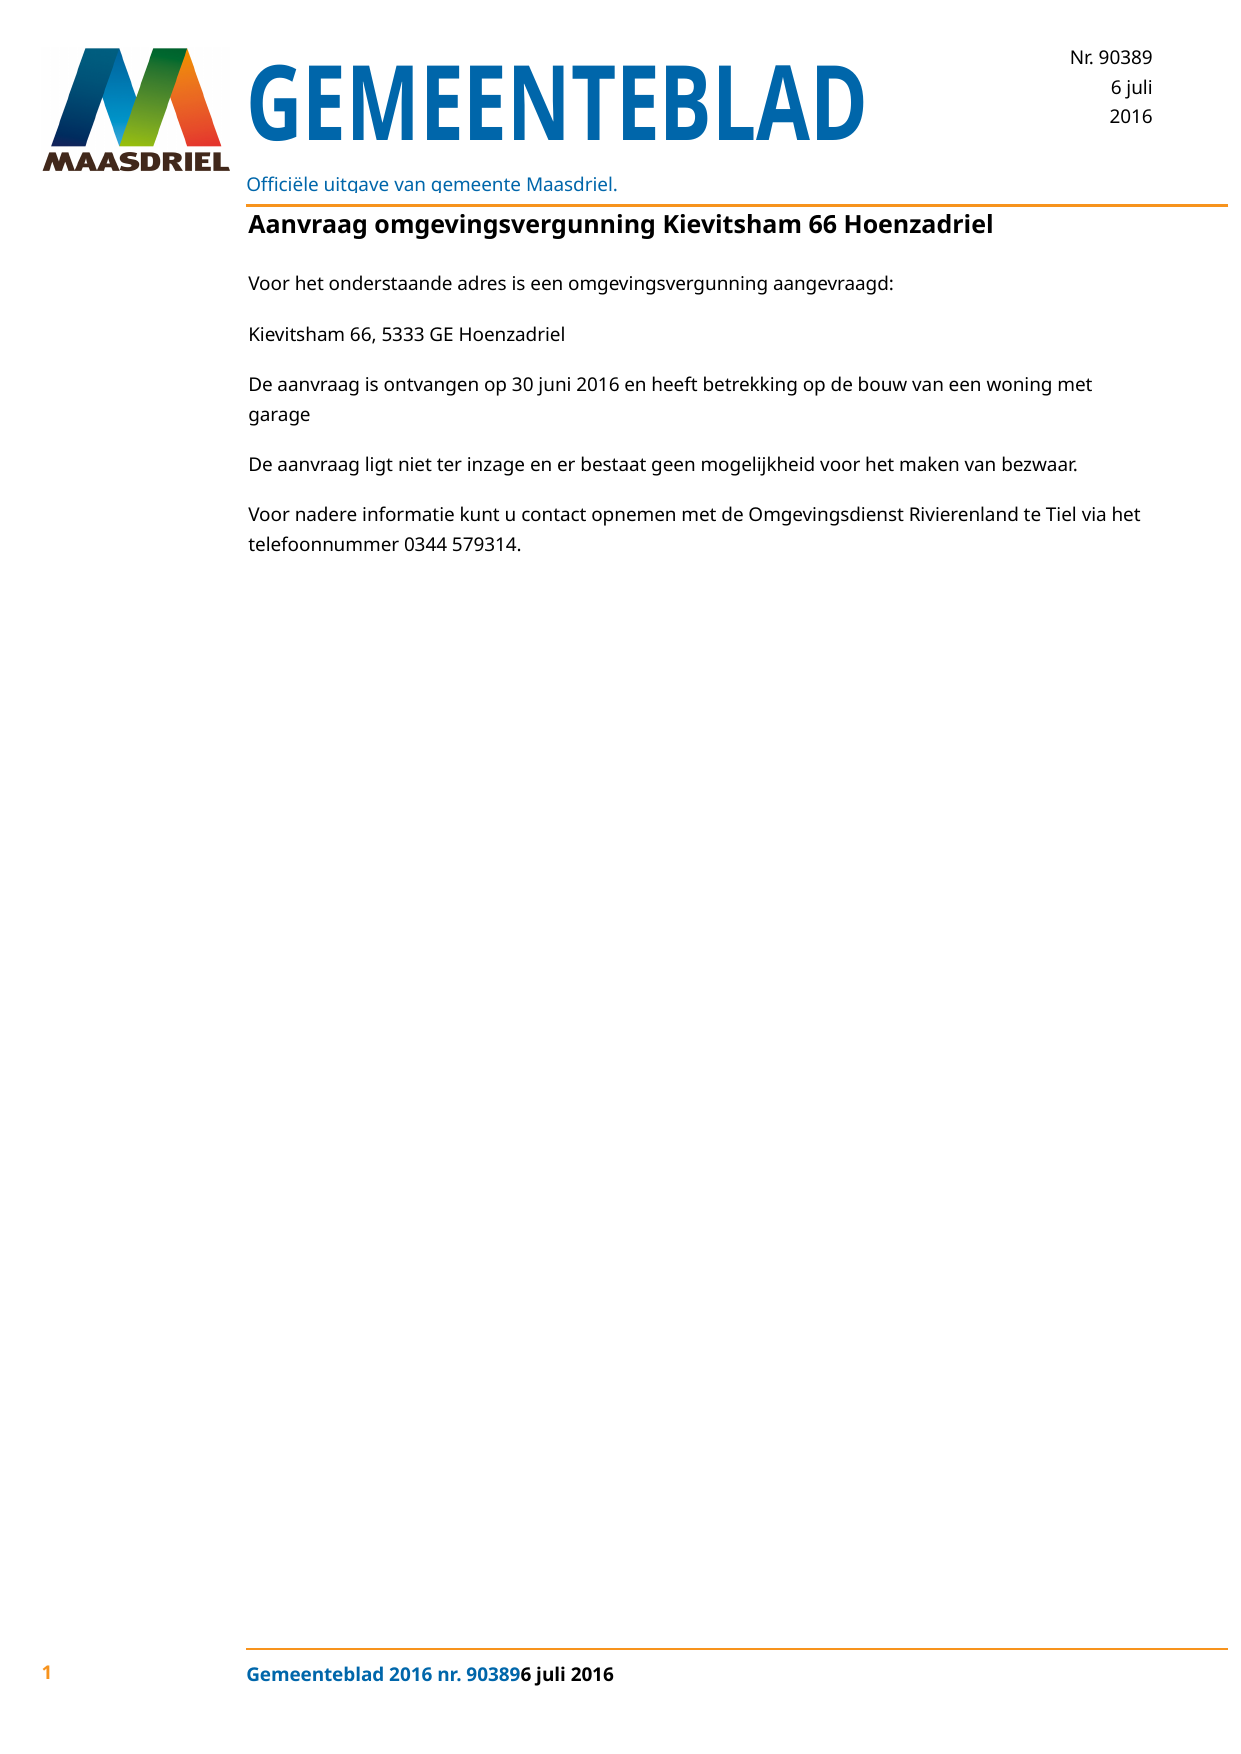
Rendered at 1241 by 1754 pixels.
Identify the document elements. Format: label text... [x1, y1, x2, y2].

text Aanvraag omgevingsvergunning Kievitsham 66 Hoenzadriel [248, 207, 1152, 241]
text De aanvraag is ontvangen op 30 juni 2016 en heeft betrekking op de bouw van een woning met garage [248, 371, 1152, 426]
text Voor het onderstaande adres is een omgevingsvergunning aangevraagd: [248, 270, 1152, 296]
text Kievitsham 66, 5333 GE Hoenzadriel [248, 321, 1152, 346]
picture [41, 47, 231, 172]
text Voor nadere informatie kunt u contact opnemen met de Omgevingsdienst Rivierenland te Tiel via het telefoonnummer 0344 579314. [248, 502, 1152, 557]
text De aanvraag ligt niet ter inzage en er bestaat geen mogelijkheid voor het maken van bezwaar. [248, 451, 1152, 477]
